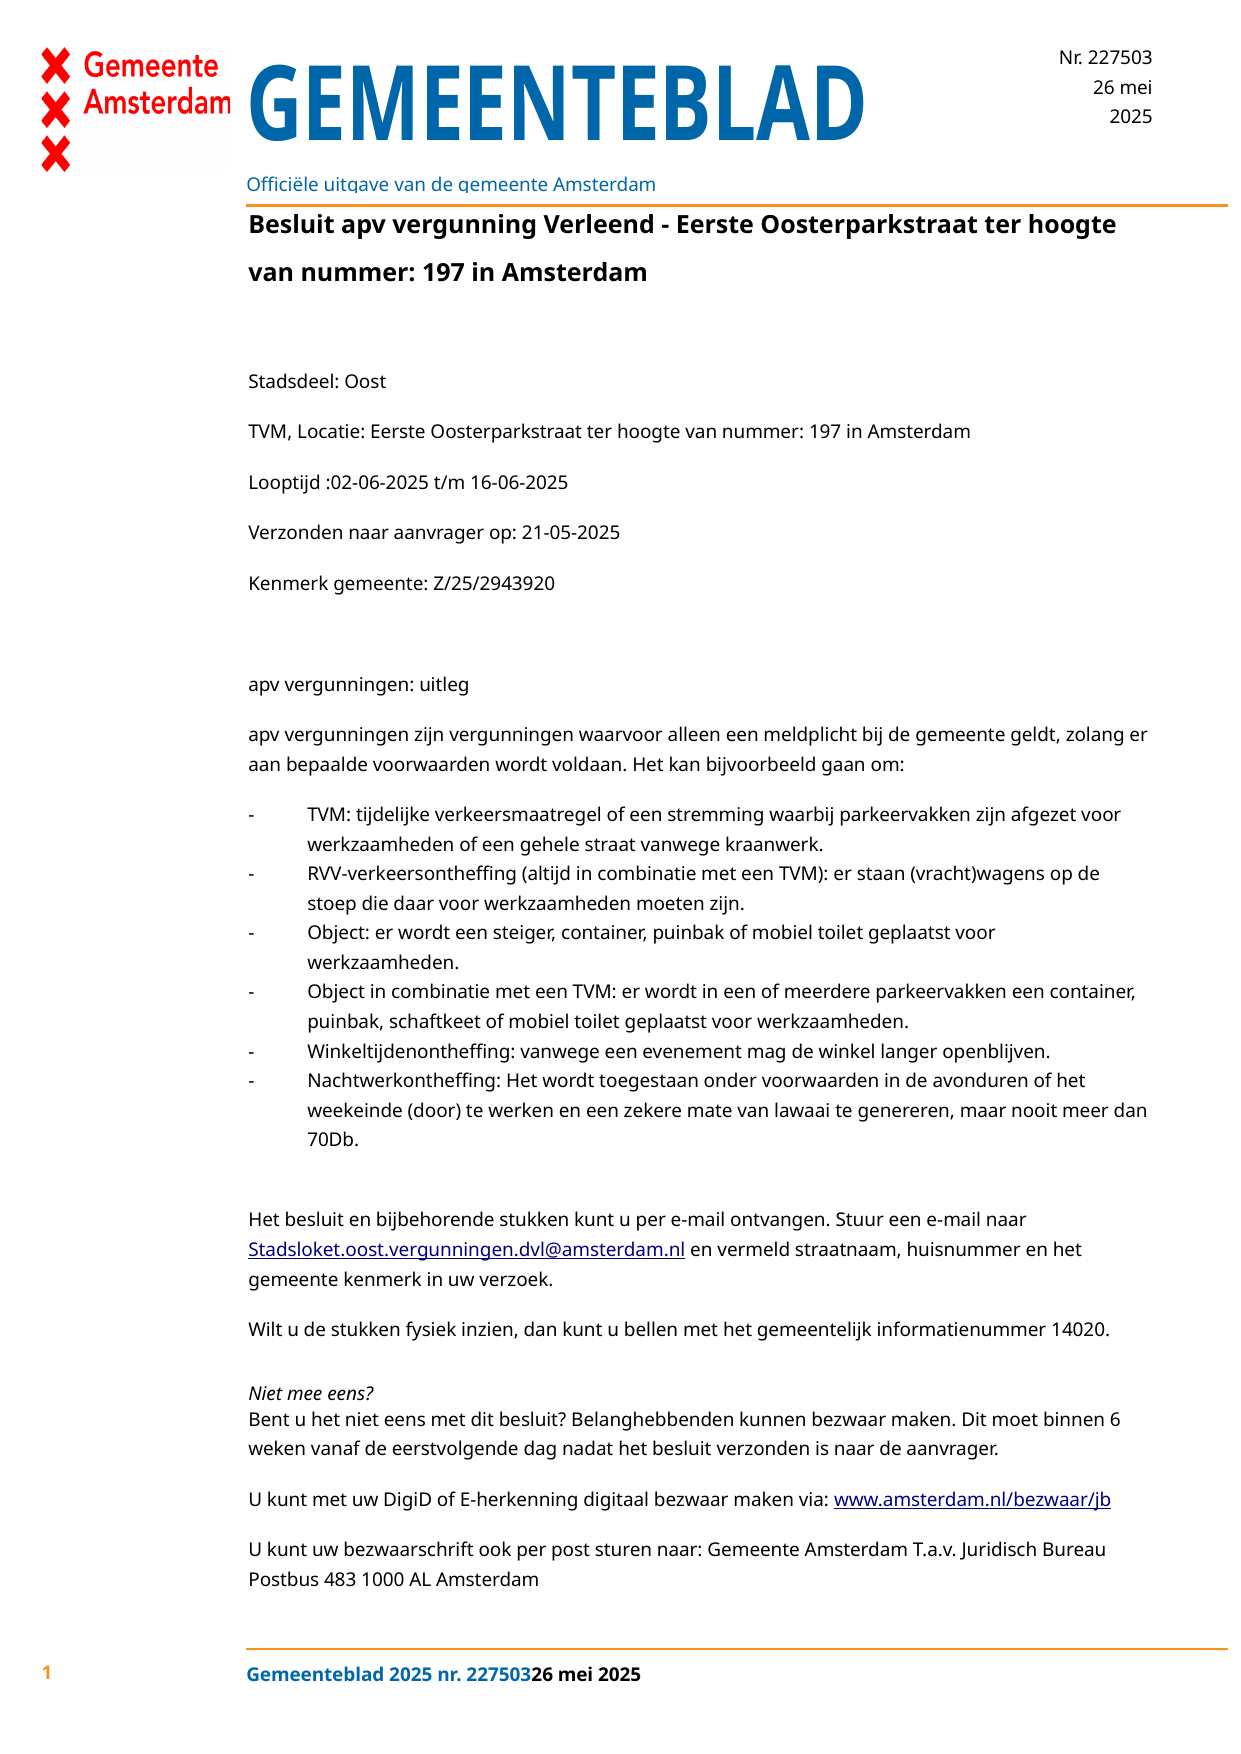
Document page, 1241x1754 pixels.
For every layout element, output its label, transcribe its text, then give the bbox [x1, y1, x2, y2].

text TVM, Locatie: Eerste Oosterparkstraat ter hoogte van nummer: 197 in Amsterdam [248, 419, 1152, 444]
picture [41, 47, 231, 172]
list Object in combinatie met een TVM: er wordt in een of meerdere parkeervakken een container, puinbak, schaftkeet of mobiel toilet geplaatst voor werkzaamheden. [248, 979, 1152, 1034]
text Verzonden naar aanvrager op: 21-05-2025 [248, 519, 1152, 545]
text Besluit apv vergunning Verleend - Eerste Oosterparkstraat ter hoogte van nummer: 197 in Amsterdam [248, 207, 1152, 288]
list Nachtwerkontheffing: Het wordt toegestaan onder voorwaarden in de avonduren of het weekeinde (door) te werken en een zekere mate van lawaai te genereren, maar nooit meer dan 70Db. [248, 1067, 1152, 1152]
text apv vergunningen zijn vergunningen waarvoor alleen een meldplicht bij de gemeente geldt, zolang er aan bepaalde voorwaarden wordt voldaan. Het kan bijvoorbeeld gaan om: [248, 721, 1152, 777]
text Kenmerk gemeente: Z/25/2943920 [248, 570, 1152, 596]
text Looptijd :02-06-2025 t/m 16-06-2025 [248, 469, 1152, 495]
text U kunt uw bezwaarschrift ook per post sturen naar: Gemeente Amsterdam T.a.v. Juridisch Bureau Postbus 483 1000 AL Amsterdam [248, 1536, 1152, 1592]
list Object: er wordt een steiger, container, puinbak of mobiel toilet geplaatst voor werkzaamheden. [248, 919, 1152, 975]
list Winkeltijdenontheffing: vanwege een evenement mag de winkel langer openblijven. [248, 1038, 1152, 1064]
text Wilt u de stukken fysiek inzien, dan kunt u bellen met het gemeentelijk informatienummer 14020. [248, 1316, 1152, 1342]
list RVV-verkeersontheffing (altijd in combinatie met een TVM): er staan (vracht)wagens op de stoep die daar voor werkzaamheden moeten zijn. [248, 860, 1152, 916]
text Het besluit en bijbehorende stukken kunt u per e-mail ontvangen. Stuur een e-mail naar Stadsloket.oost.vergunningen.dvl@amsterdam.nl en vermeld straatnaam, huisnummer en het gemeente kenmerk in uw verzoek. [248, 1207, 1152, 1292]
text apv vergunningen: uitleg [248, 671, 1152, 697]
text Bent u het niet eens met dit besluit? Belanghebbenden kunnen bezwaar maken. Dit moet binnen 6 weken vanaf de eerstvolgende dag nadat het besluit verzonden is naar de aanvrager. [248, 1406, 1152, 1461]
text U kunt met uw DigiD of E-herkenning digitaal bezwaar maken via: www.amsterdam.nl/bezwaar/jb [248, 1486, 1152, 1512]
list TVM: tijdelijke verkeersmaatregel of een stremming waarbij parkeervakken zijn afgezet voor werkzaamheden of een gehele straat vanwege kraanwerk. [248, 801, 1152, 857]
text Niet mee eens? [248, 1380, 1152, 1406]
text Stadsdeel: Oost [248, 368, 1152, 394]
